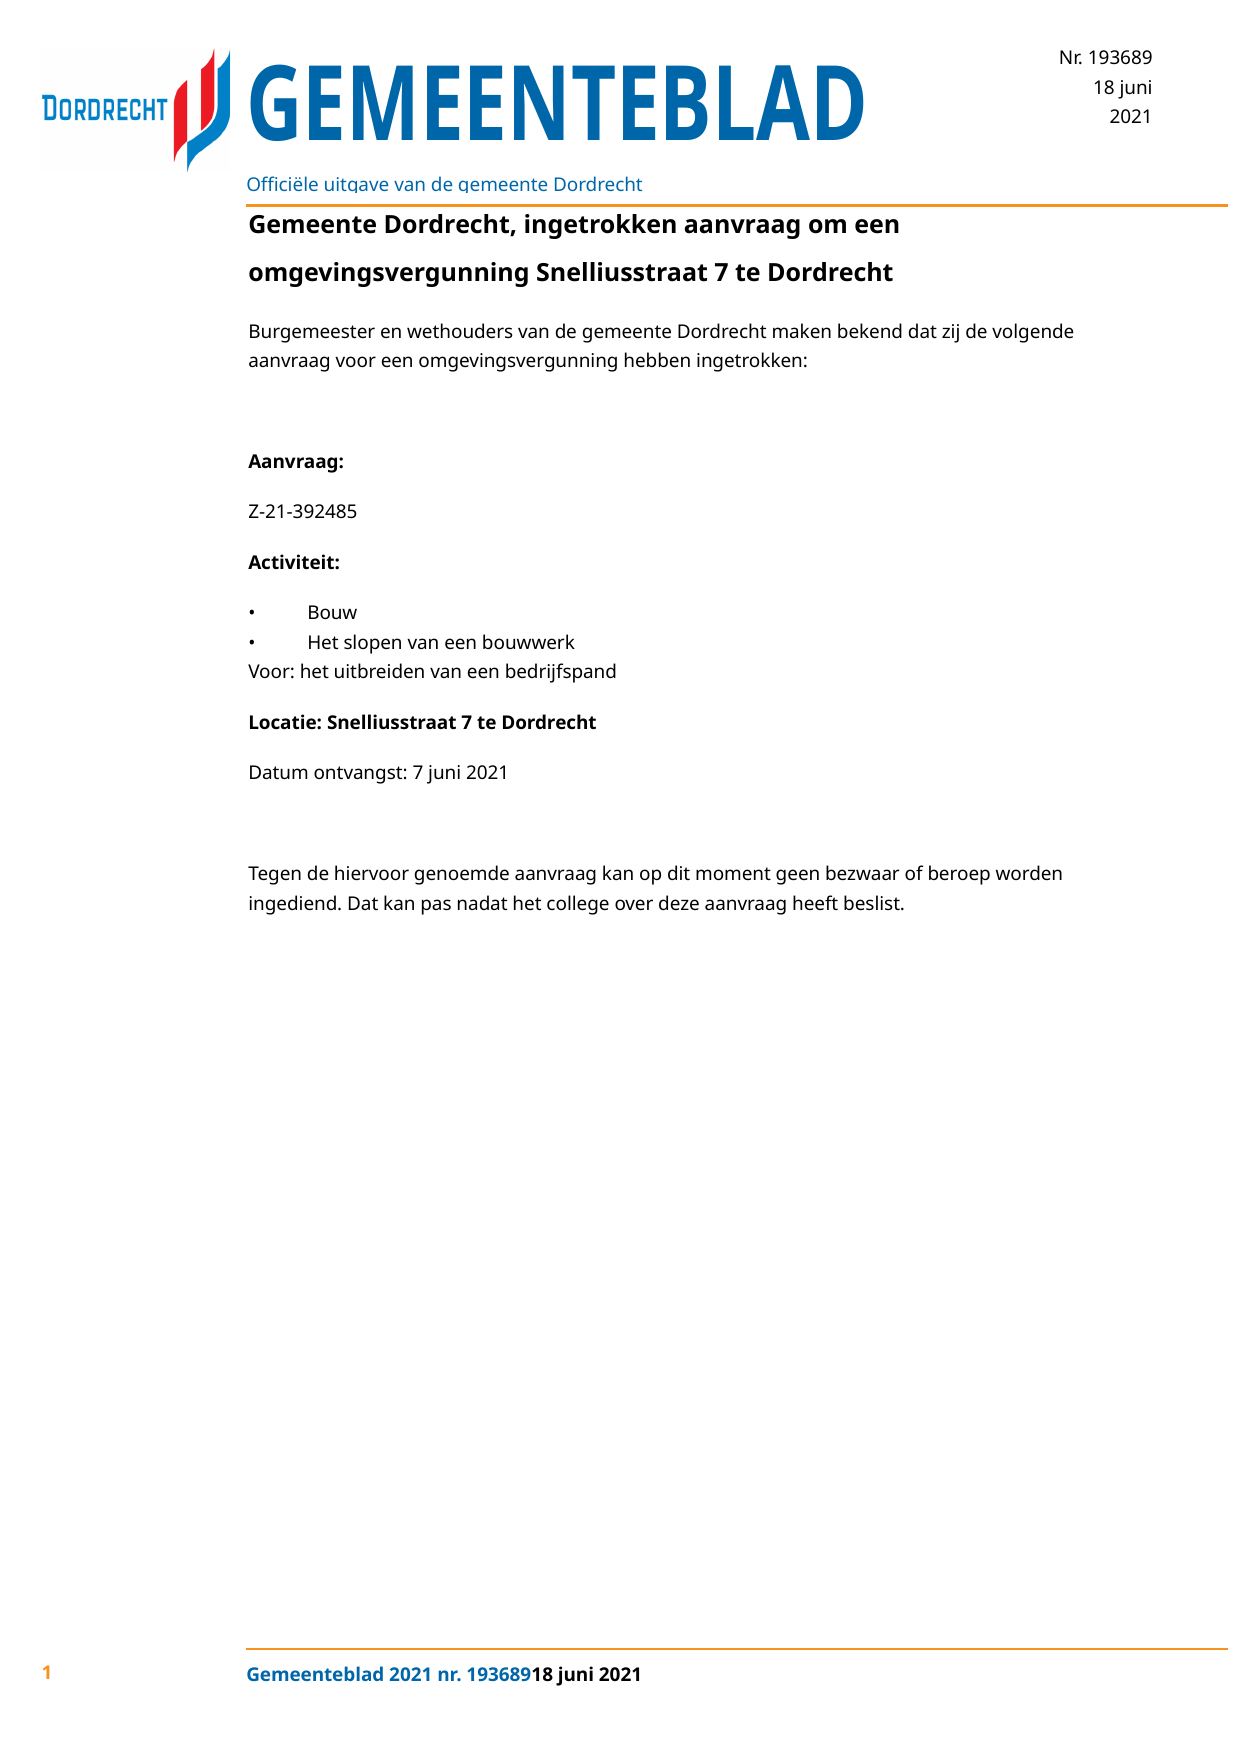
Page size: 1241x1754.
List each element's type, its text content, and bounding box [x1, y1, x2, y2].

list Het slopen van een bouwwerk [248, 629, 1152, 655]
picture [41, 47, 231, 172]
text Voor: het uitbreiden van een bedrijfspand [248, 659, 1152, 684]
text Aanvraag: [248, 448, 1152, 474]
text Z-21-392485 [248, 499, 1152, 524]
list Bouw [248, 599, 1152, 625]
text Datum ontvangst: 7 juni 2021 [248, 759, 1152, 785]
text Tegen de hiervoor genoemde aanvraag kan op dit moment geen bezwaar of beroep worden ingediend. Dat kan pas nadat het college over deze aanvraag heeft beslist. [248, 860, 1152, 916]
text Burgemeester en wethouders van de gemeente Dordrecht maken bekend dat zij de volgende aanvraag voor een omgevingsvergunning hebben ingetrokken: [248, 318, 1152, 373]
text Activiteit: [248, 549, 1152, 575]
text Locatie: Snelliusstraat 7 te Dordrecht [248, 709, 1152, 735]
text Gemeente Dordrecht, ingetrokken aanvraag om een omgevingsvergunning Snelliusstraat 7 te Dordrecht [248, 207, 1152, 288]
